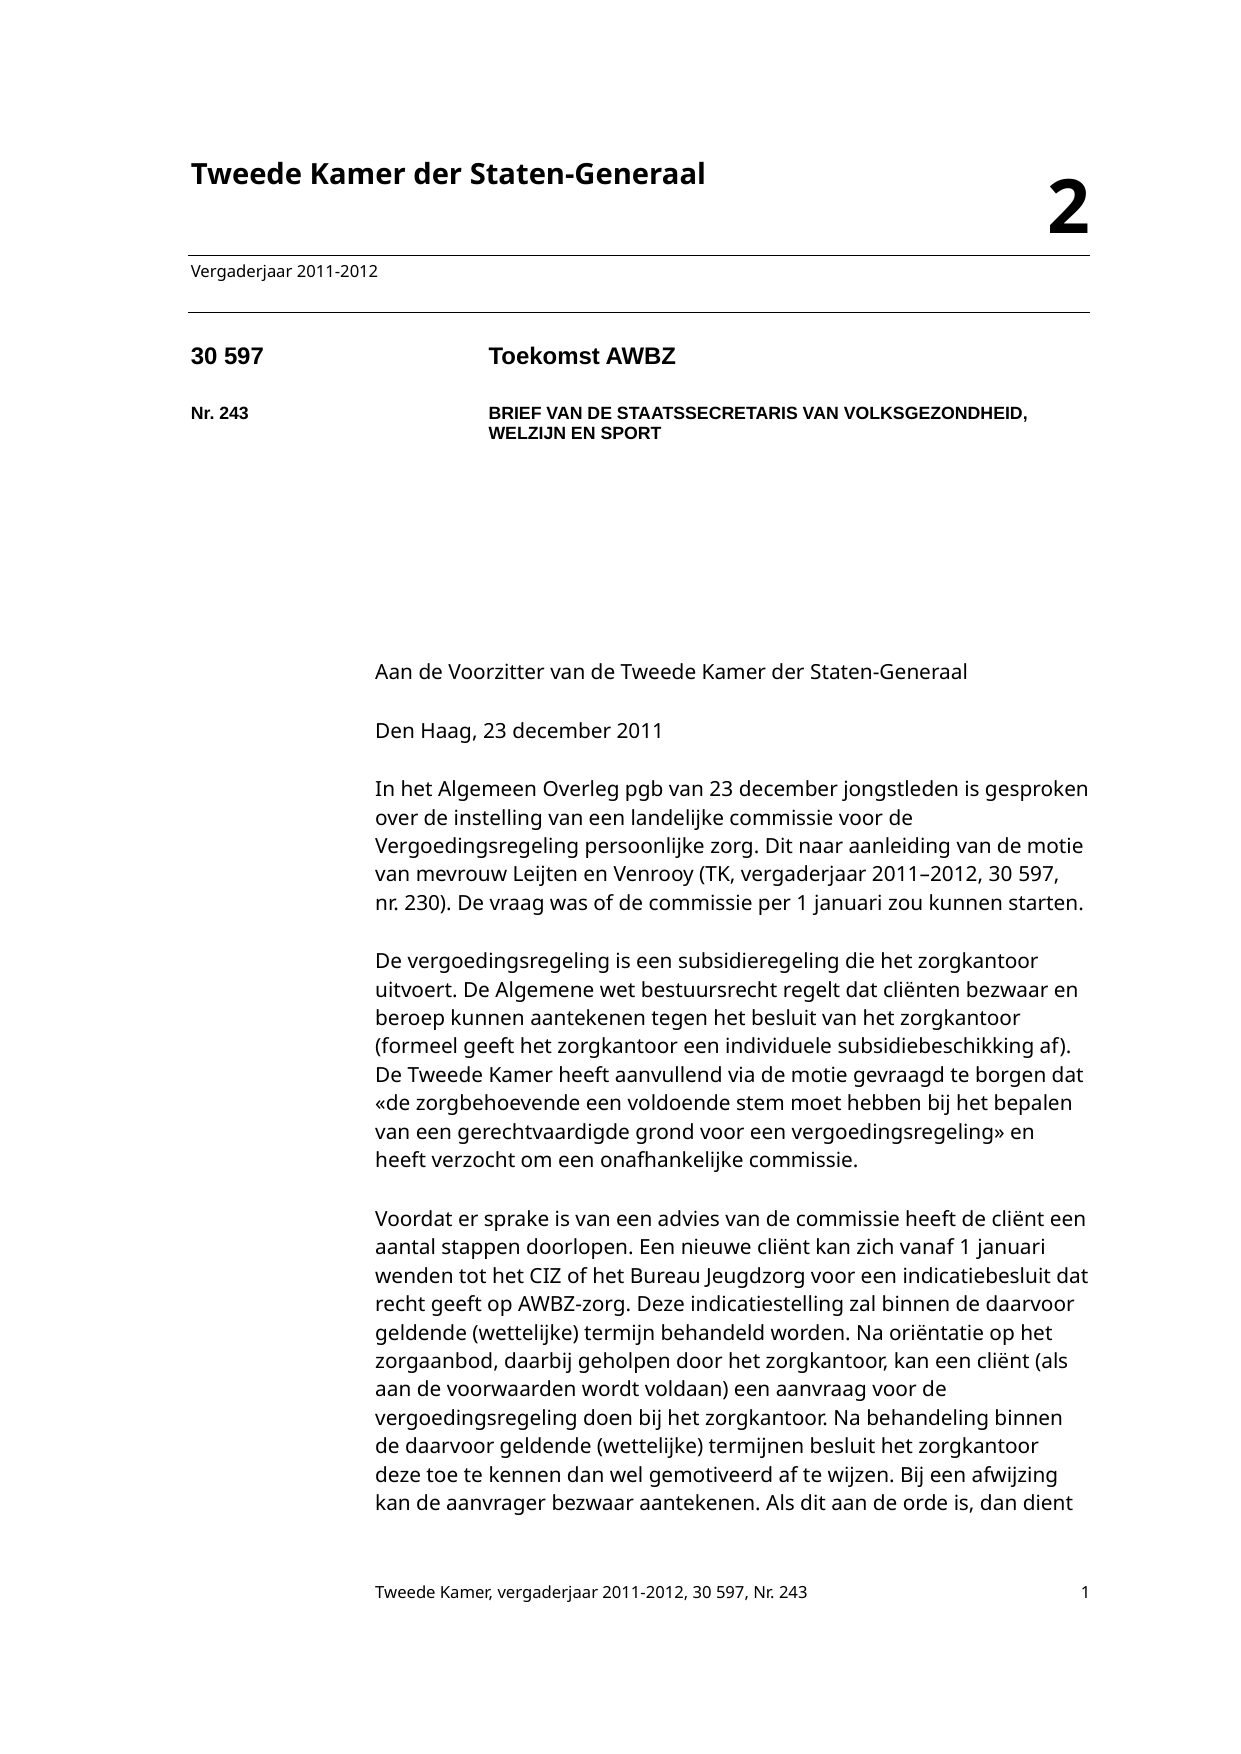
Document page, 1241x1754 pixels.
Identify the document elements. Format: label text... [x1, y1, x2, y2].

text Aan de Voorzitter van de Tweede Kamer der Staten-Generaal [375, 657, 1090, 686]
text De vergoedingsregeling is een subsidieregeling die het zorgkantoor uitvoert. De Algemene wet bestuursrecht regelt dat cliënten bezwaar en beroep kunnen aantekenen tegen het besluit van het zorgkantoor (formeel geeft het zorgkantoor een individuele subsidiebeschikking af). De Tweede Kamer heeft aanvullend via de motie gevraagd te borgen dat «de zorgbehoevende een voldoende stem moet hebben bij het bepalen van een gerechtvaardigde grond voor een vergoedingsregeling» en heeft verzocht om een onafhankelijke commissie. [375, 946, 1090, 1174]
text Den Haag, 23 december 2011 [375, 716, 1090, 744]
table_cell Nr. 243 [188, 399, 485, 539]
text In het Algemeen Overleg pgb van 23 december jongstleden is gesproken over de instelling van een landelijke commissie voor de Vergoedingsregeling persoonlijke zorg. Dit naar aanleiding van de motie van mevrouw Leijten en Venrooy (TK, vergaderjaar 2011–2012, 30 597, nr. 230). De vraag was of de commissie per 1 januari zou kunnen starten. [375, 774, 1090, 916]
table_cell [485, 313, 1090, 339]
table_cell 30 597 [188, 339, 485, 399]
table_cell Toekomst AWBZ [485, 339, 1090, 399]
table_cell BRIEF VAN DE STAATSSECRETARIS VAN VOLKSGEZONDHEID, WELZIJN EN SPORT [485, 399, 1090, 539]
table_header Tweede Kamer der Staten-Generaal [188, 150, 909, 255]
text Voordat er sprake is van een advies van de commissie heeft de cliënt een aantal stappen doorlopen. Een nieuwe cliënt kan zich vanaf 1 januari wenden tot het CIZ of het Bureau Jeugdzorg voor een indicatiebesluit dat recht geeft op AWBZ-zorg. Deze indicatiestelling zal binnen de daarvoor geldende (wettelijke) termijn behandeld worden. Na oriëntatie op het zorgaanbod, daarbij geholpen door het zorgkantoor, kan een cliënt (als aan de voorwaarden wordt voldaan) een aanvraag voor de vergoedingsregeling doen bij het zorgkantoor. Na behandeling binnen de daarvoor geldende (wettelijke) termijnen besluit het zorgkantoor deze toe te kennen dan wel gemotiveerd af te wijzen. Bij een afwijzing kan de aanvrager bezwaar aantekenen. Als dit aan de orde is, dan dient [375, 1204, 1090, 1517]
table_cell Vergaderjaar 2011-2012 [188, 256, 485, 312]
table_header 2 [910, 150, 1090, 255]
table_cell [485, 256, 1090, 312]
table_cell [188, 313, 485, 339]
